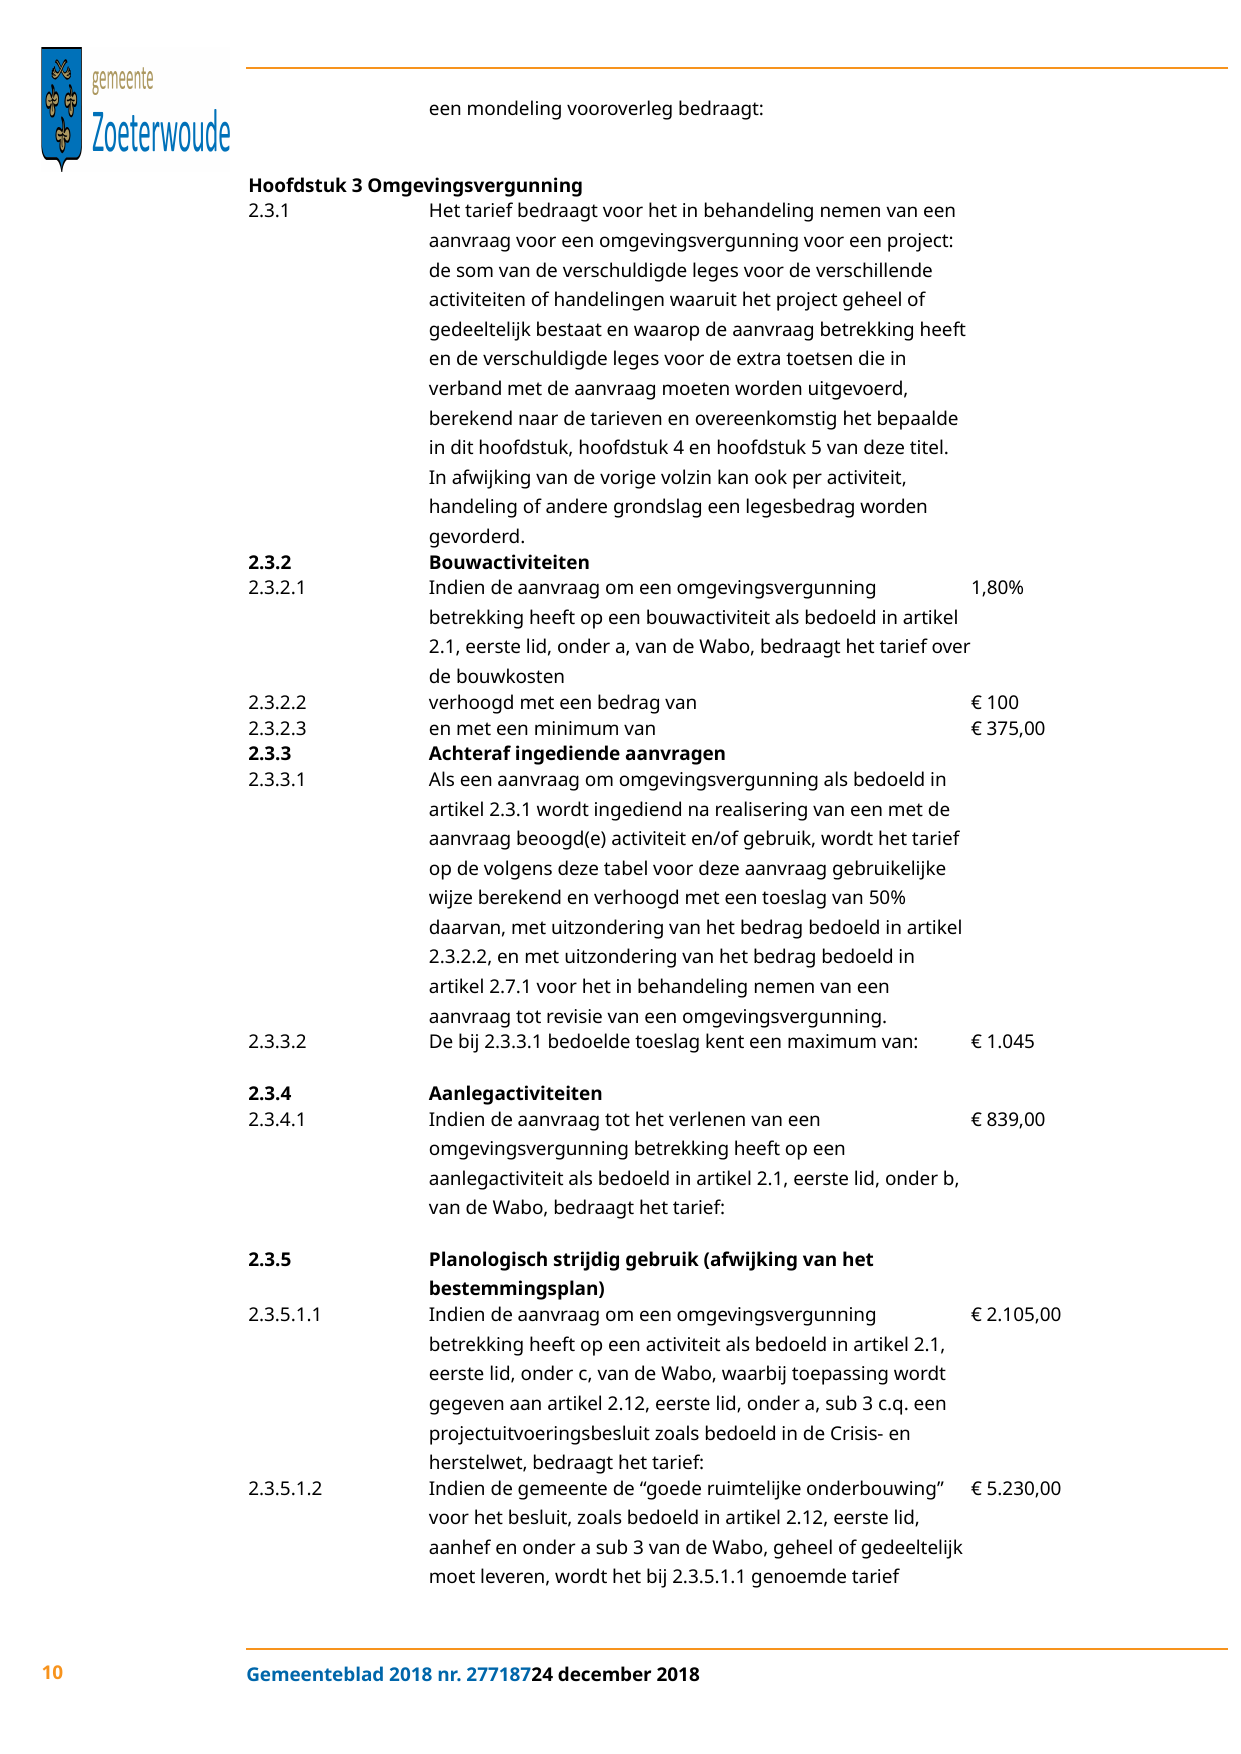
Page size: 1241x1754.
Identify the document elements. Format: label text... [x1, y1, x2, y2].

table_cell 2.3.2.3 [248, 715, 429, 741]
table_cell 2.3.3.1 [248, 766, 429, 1029]
table_cell [971, 121, 1152, 146]
table_cell Planologisch strijdig gebruik (afwijking van het bestemmingsplan) [429, 1246, 971, 1301]
table_cell [429, 121, 971, 146]
table_cell Indien de aanvraag tot het verlenen van een omgevingsvergunning betrekking heeft op een aanlegactiviteit als bedoeld in artikel 2.1, eerste lid, onder b, van de Wabo, bedraagt het tarief: [429, 1106, 971, 1220]
table_cell [971, 146, 1152, 172]
table_cell Achteraf ingediende aanvragen [429, 741, 971, 766]
table_cell 2.3.3 [248, 741, 429, 766]
table_cell Als een aanvraag om omgevingsvergunning als bedoeld in artikel 2.3.1 wordt ingediend na realisering van een met de aanvraag beoogd(e) activiteit en/of gebruik, wordt het tarief op de volgens deze tabel voor deze aanvraag gebruikelijke wijze berekend en verhoogd met een toeslag van 50% daarvan, met uitzondering van het bedrag bedoeld in artikel 2.3.2.2, en met uitzondering van het bedrag bedoeld in artikel 2.7.1 voor het in behandeling nemen van een aanvraag tot revisie van een omgevingsvergunning. [429, 766, 971, 1029]
table_cell [248, 121, 429, 146]
table_cell 2.3.1 [248, 198, 429, 549]
table_cell [971, 549, 1152, 574]
table_cell [429, 1220, 971, 1246]
table_cell [248, 146, 429, 172]
table_cell [248, 1054, 429, 1080]
table_cell Het tarief bedraagt voor het in behandeling nemen van een aanvraag voor een omgevingsvergunning voor een project: de som van de verschuldigde leges voor de verschillende activiteiten of handelingen waaruit het project geheel of gedeeltelijk bestaat en waarop de aanvraag betrekking heeft en de verschuldigde leges voor de extra toetsen die in verband met de aanvraag moeten worden uitgevoerd, berekend naar de tarieven en overeenkomstig het bepaalde in dit hoofdstuk, hoofdstuk 4 en hoofdstuk 5 van deze titel. In afwijking van de vorige volzin kan ook per activiteit, handeling of andere grondslag een legesbedrag worden gevorderd. [429, 198, 971, 549]
table_cell € 375,00 [971, 715, 1152, 741]
table_cell € 1.045 [971, 1029, 1152, 1054]
table_cell Aanlegactiviteiten [429, 1080, 971, 1106]
table_cell [971, 766, 1152, 1029]
table_cell Hoofdstuk 3 Omgevingsvergunning [248, 172, 971, 198]
table_cell [971, 741, 1152, 766]
table_cell [971, 198, 1152, 549]
table_cell [971, 1220, 1152, 1246]
table_cell Indien de aanvraag om een omgevingsvergunning betrekking heeft op een bouwactiviteit als bedoeld in artikel 2.1, eerste lid, onder a, van de Wabo, bedraagt het tarief over de bouwkosten [429, 575, 971, 689]
table_cell [248, 95, 429, 121]
table_cell [971, 172, 1152, 198]
table_cell 2.3.5 [248, 1246, 429, 1301]
table_cell € 100 [971, 689, 1152, 715]
table_cell 2.3.5.1.1 [248, 1301, 429, 1475]
table_cell Indien de aanvraag om een omgevingsvergunning betrekking heeft op een activiteit als bedoeld in artikel 2.1, eerste lid, onder c, van de Wabo, waarbij toepassing wordt gegeven aan artikel 2.12, eerste lid, onder a, sub 3 c.q. een projectuitvoeringsbesluit zoals bedoeld in de Crisis- en herstelwet, bedraagt het tarief: [429, 1301, 971, 1475]
table_cell een mondeling vooroverleg bedraagt: [429, 95, 971, 121]
table_cell Bouwactiviteiten [429, 549, 971, 574]
table_cell € 839,00 [971, 1106, 1152, 1220]
table_cell € 5.230,00 [971, 1475, 1152, 1589]
table_cell 1,80% [971, 575, 1152, 689]
table_cell 2.3.2.1 [248, 575, 429, 689]
table_cell [971, 95, 1152, 121]
table_cell 2.3.5.1.2 [248, 1475, 429, 1589]
table_cell en met een minimum van [429, 715, 971, 741]
picture [41, 47, 231, 172]
table_cell [429, 1054, 971, 1080]
table_cell 2.3.2.2 [248, 689, 429, 715]
table_cell [248, 1220, 429, 1246]
table_cell 2.3.2 [248, 549, 429, 574]
table_cell 2.3.3.2 [248, 1029, 429, 1054]
table_cell [971, 1054, 1152, 1080]
table_cell verhoogd met een bedrag van [429, 689, 971, 715]
table_cell De bij 2.3.3.1 bedoelde toeslag kent een maximum van: [429, 1029, 971, 1054]
table_cell 2.3.4.1 [248, 1106, 429, 1220]
table_cell [429, 146, 971, 172]
table_cell [971, 1246, 1152, 1301]
table_cell [971, 1080, 1152, 1106]
table_cell € 2.105,00 [971, 1301, 1152, 1475]
table_cell Indien de gemeente de “goede ruimtelijke onderbouwing” voor het besluit, zoals bedoeld in artikel 2.12, eerste lid, aanhef en onder a sub 3 van de Wabo, geheel of gedeeltelijk moet leveren, wordt het bij 2.3.5.1.1 genoemde tarief [429, 1475, 971, 1589]
table_cell 2.3.4 [248, 1080, 429, 1106]
